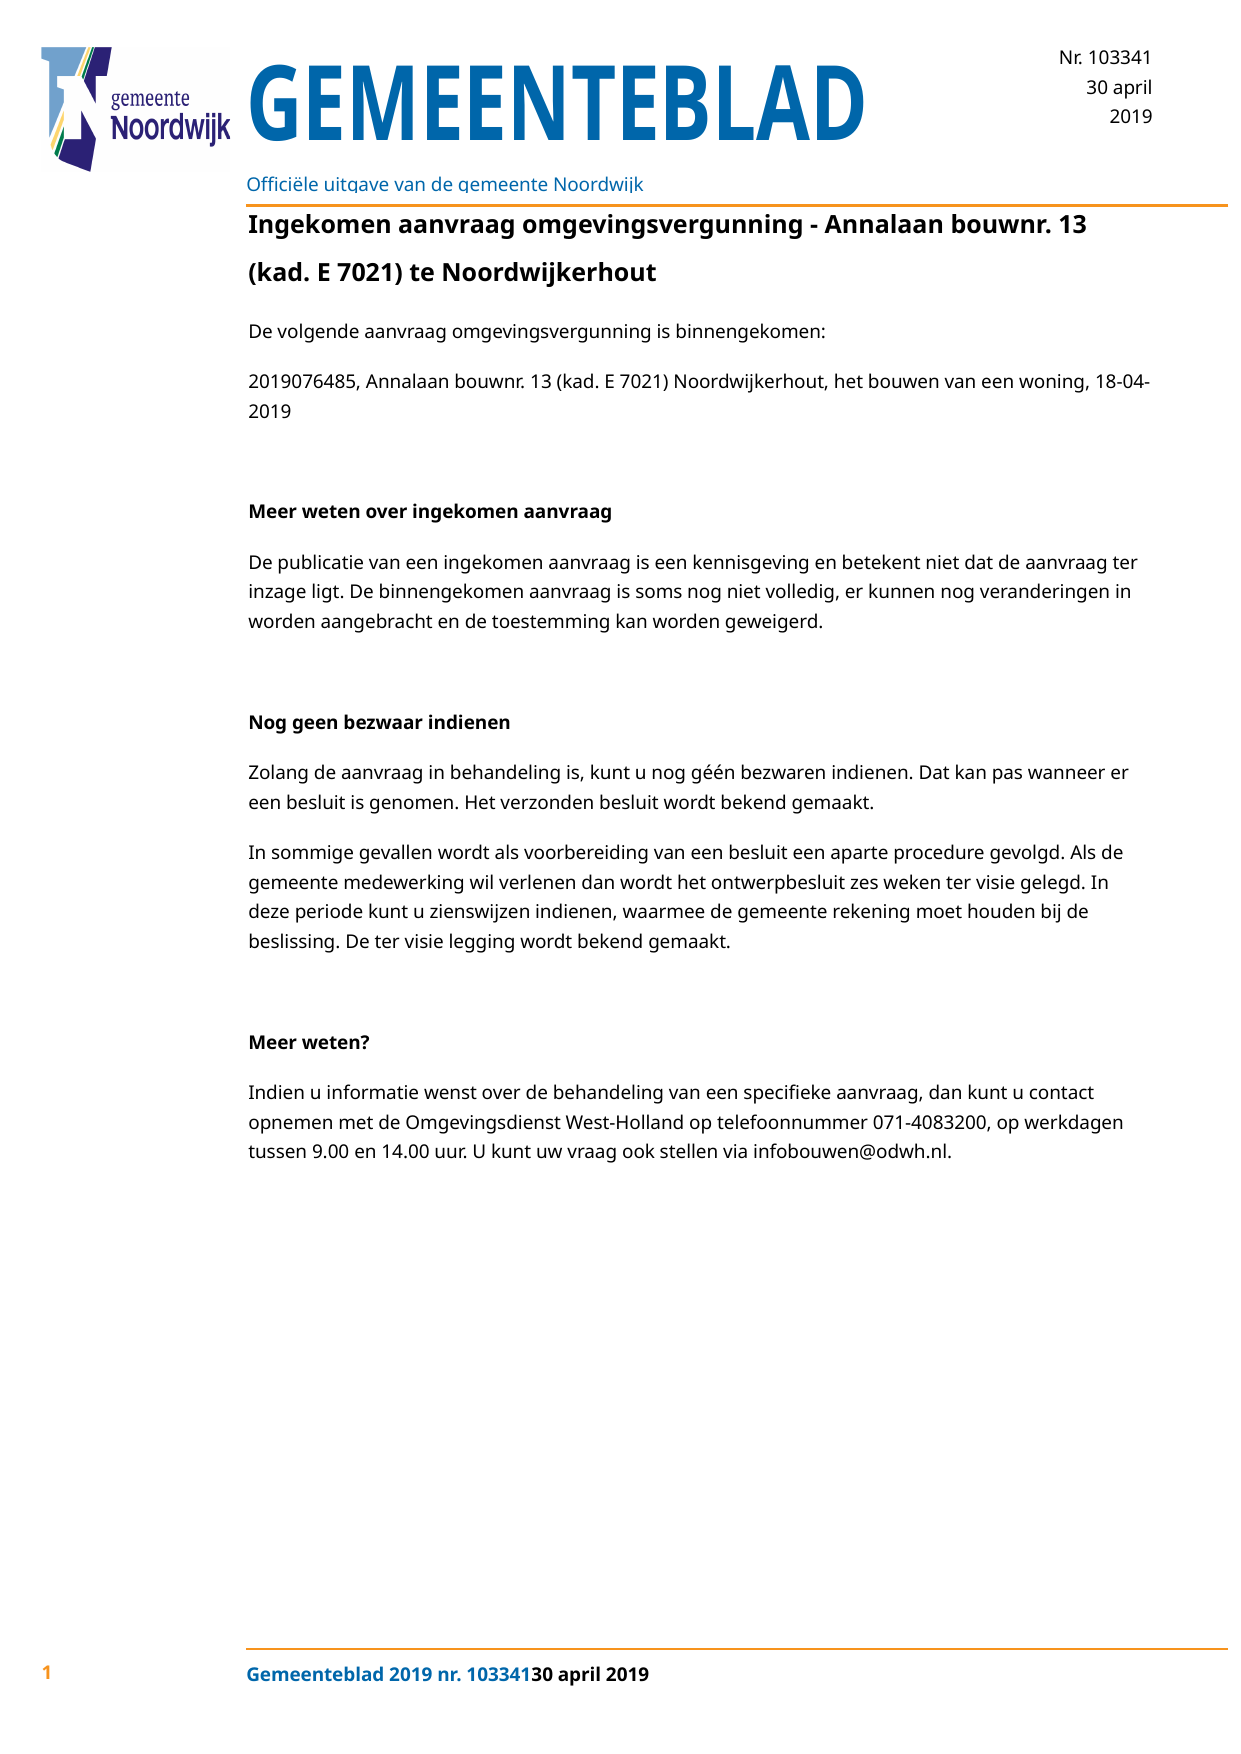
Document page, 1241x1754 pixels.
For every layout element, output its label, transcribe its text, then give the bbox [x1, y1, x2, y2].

text Indien u informatie wenst over de behandeling van een specifieke aanvraag, dan kunt u contact opnemen met de Omgevingsdienst West-Holland op telefoonnummer 071-4083200, op werkdagen tussen 9.00 en 14.00 uur. U kunt uw vraag ook stellen via infobouwen@odwh.nl. [248, 1079, 1152, 1164]
text Ingekomen aanvraag omgevingsvergunning - Annalaan bouwnr. 13 (kad. E 7021) te Noordwijkerhout [248, 207, 1152, 288]
text Zolang de aanvraag in behandeling is, kunt u nog géén bezwaren indienen. Dat kan pas wanneer er een besluit is genomen. Het verzonden besluit wordt bekend gemaakt. [248, 759, 1152, 815]
text Nog geen bezwaar indienen [248, 709, 1152, 735]
text 2019076485, Annalaan bouwnr. 13 (kad. E 7021) Noordwijkerhout, het bouwen van een woning, 18-04-2019 [248, 368, 1152, 424]
text De volgende aanvraag omgevingsvergunning is binnengekomen: [248, 318, 1152, 344]
picture [41, 47, 231, 172]
text De publicatie van een ingekomen aanvraag is een kennisgeving en betekent niet dat de aanvraag ter inzage ligt. De binnengekomen aanvraag is soms nog niet volledig, er kunnen nog veranderingen in worden aangebracht en de toestemming kan worden geweigerd. [248, 549, 1152, 634]
text Meer weten over ingekomen aanvraag [248, 499, 1152, 524]
text Meer weten? [248, 1029, 1152, 1055]
text In sommige gevallen wordt als voorbereiding van een besluit een aparte procedure gevolgd. Als de gemeente medewerking wil verlenen dan wordt het ontwerpbesluit zes weken ter visie gelegd. In deze periode kunt u zienswijzen indienen, waarmee de gemeente rekening moet houden bij de beslissing. De ter visie legging wordt bekend gemaakt. [248, 839, 1152, 954]
